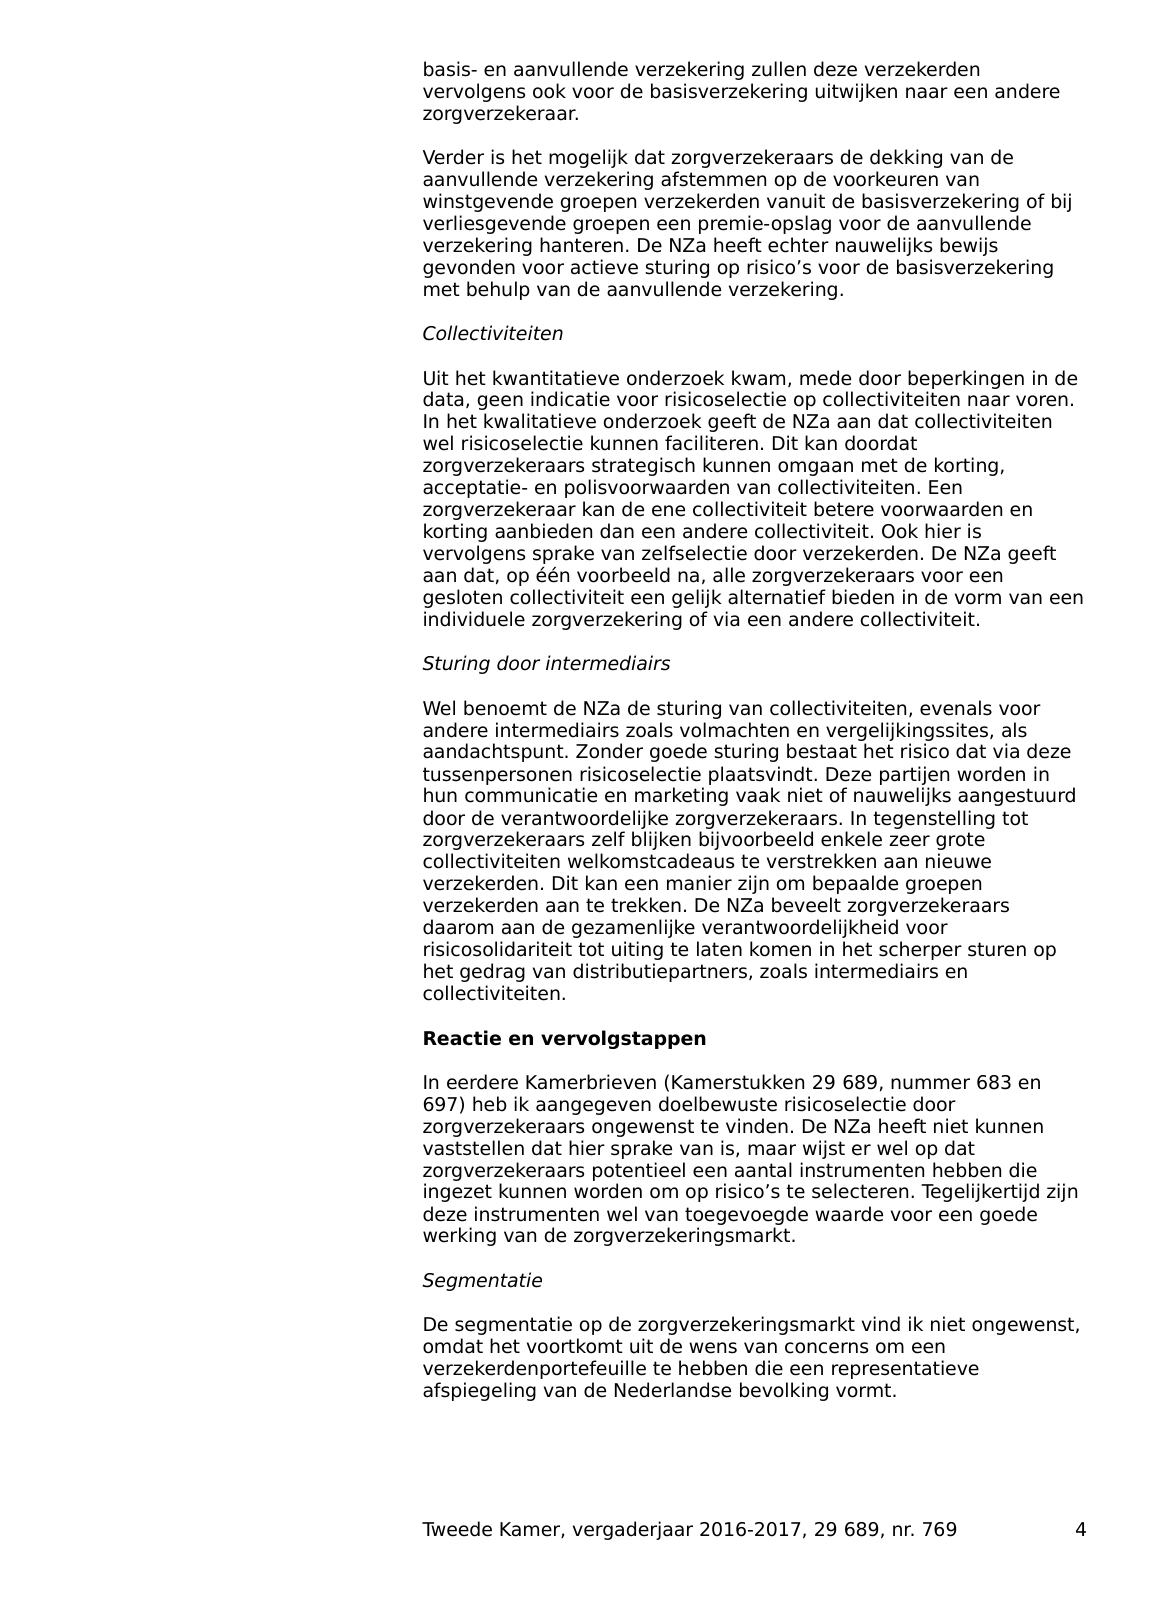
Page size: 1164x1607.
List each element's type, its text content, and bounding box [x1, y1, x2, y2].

subtitle Segmentatie [422, 1269, 1087, 1292]
text In eerdere Kamerbrieven (Kamerstukken 29 689, nummer 683 en 697) heb ik aangegeven doelbewuste risicoselectie door zorgverzekeraars ongewenst te vinden. De NZa heeft niet kunnen vaststellen dat hier sprake van is, maar wijst er wel op dat zorgverzekeraars potentieel een aantal instrumenten hebben die ingezet kunnen worden om op risico’s te selecteren. Tegelijkertijd zijn deze instrumenten wel van toegevoegde waarde voor een goede werking van de zorgverzekeringsmarkt. [422, 1072, 1087, 1247]
text Uit het kwantitatieve onderzoek kwam, mede door beperkingen in de data, geen indicatie voor risicoselectie op collectiviteiten naar voren. In het kwalitatieve onderzoek geeft de NZa aan dat collectiviteiten wel risicoselectie kunnen faciliteren. Dit kan doordat zorgverzekeraars strategisch kunnen omgaan met de korting, acceptatie- en polisvoorwaarden van collectiviteiten. Een zorgverzekeraar kan de ene collectiviteit betere voorwaarden en korting aanbieden dan een andere collectiviteit. Ook hier is vervolgens sprake van zelfselectie door verzekerden. De NZa geeft aan dat, op één voorbeeld na, alle zorgverzekeraars voor een gesloten collectiviteit een gelijk alternatief bieden in de vorm van een individuele zorgverzekering of via een andere collectiviteit. [422, 367, 1087, 631]
text basis- en aanvullende verzekering zullen deze verzekerden vervolgens ook voor de basisverzekering uitwijken naar een andere zorgverzekeraar. [422, 59, 1087, 125]
subtitle Sturing door intermediairs [422, 653, 1087, 675]
subtitle Collectiviteiten [422, 323, 1087, 345]
text Wel benoemt de NZa de sturing van collectiviteiten, evenals voor andere intermediairs zoals volmachten en vergelijkingssites, als aandachtspunt. Zonder goede sturing bestaat het risico dat via deze tussenpersonen risicoselectie plaatsvindt. Deze partijen worden in hun communicatie en marketing vaak niet of nauwelijks aangestuurd door de verantwoordelijke zorgverzekeraars. In tegenstelling tot zorgverzekeraars zelf blijken bijvoorbeeld enkele zeer grote collectiviteiten welkomstcadeaus te verstrekken aan nieuwe verzekerden. Dit kan een manier zijn om bepaalde groepen verzekerden aan te trekken. De NZa beveelt zorgverzekeraars daarom aan de gezamenlijke verantwoordelijkheid voor risicosolidariteit tot uiting te laten komen in het scherper sturen op het gedrag van distributiepartners, zoals intermediairs en collectiviteiten. [422, 697, 1087, 1005]
subtitle Reactie en vervolgstappen [422, 1027, 1087, 1049]
text Verder is het mogelijk dat zorgverzekeraars de dekking van de aanvullende verzekering afstemmen op de voorkeuren van winstgevende groepen verzekerden vanuit de basisverzekering of bij verliesgevende groepen een premie-opslag voor de aanvullende verzekering hanteren. De NZa heeft echter nauwelijks bewijs gevonden voor actieve sturing op risico’s voor de basisverzekering met behulp van de aanvullende verzekering. [422, 147, 1087, 301]
text De segmentatie op de zorgverzekeringsmarkt vind ik niet ongewenst, omdat het voortkomt uit de wens van concerns om een verzekerdenportefeuille te hebben die een representatieve afspiegeling van de Nederlandse bevolking vormt. [422, 1314, 1087, 1402]
